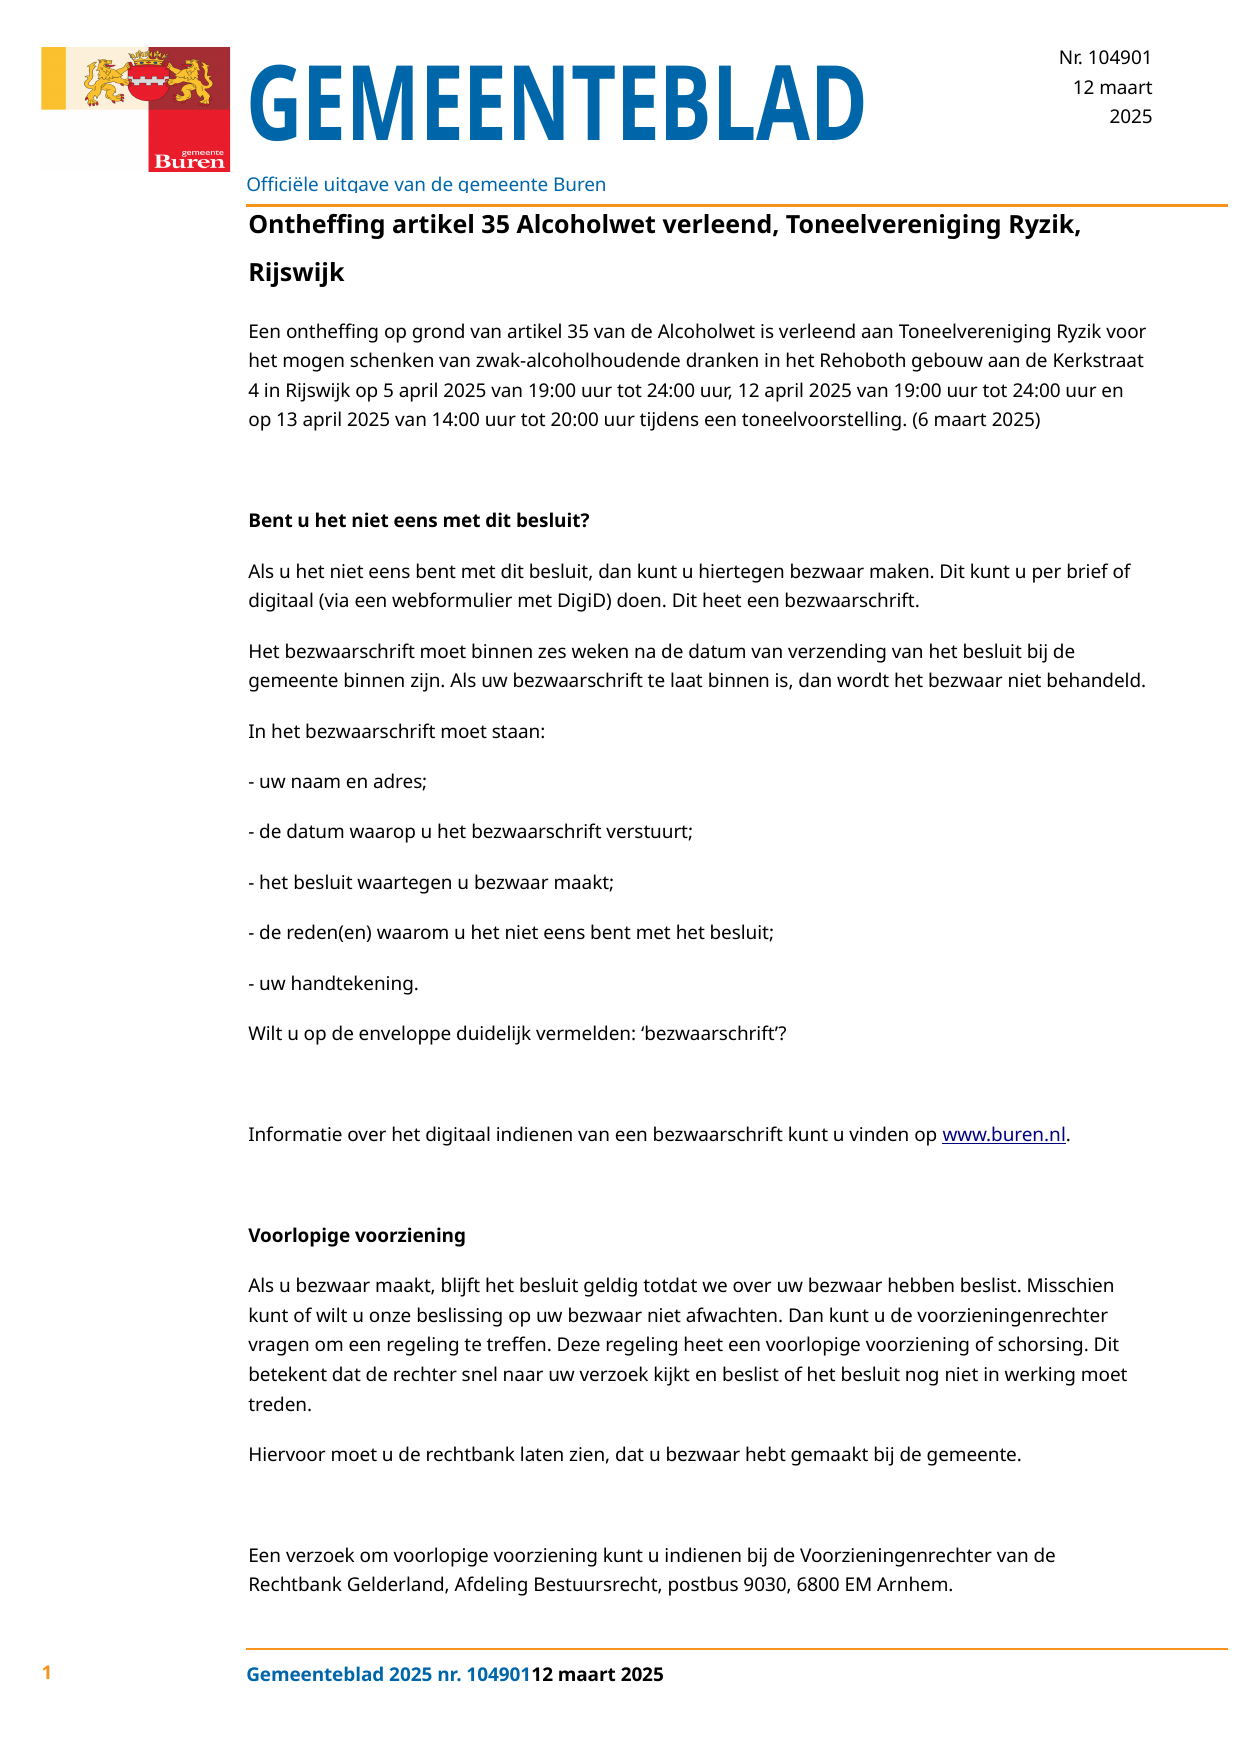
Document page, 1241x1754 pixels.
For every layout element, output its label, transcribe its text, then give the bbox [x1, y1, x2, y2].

picture [41, 47, 231, 172]
text Als u bezwaar maakt, blijft het besluit geldig totdat we over uw bezwaar hebben beslist. Misschien kunt of wilt u onze beslissing op uw bezwaar niet afwachten. Dan kunt u de voorzieningenrechter vragen om een regeling te treffen. Deze regeling heet een voorlopige voorziening of schorsing. Dit betekent dat de rechter snel naar uw verzoek kijkt en beslist of het besluit nog niet in werking moet treden. [248, 1272, 1152, 1417]
text Voorlopige voorziening [248, 1222, 1152, 1248]
text Wilt u op de enveloppe duidelijk vermelden: ‘bezwaarschrift’? [248, 1020, 1152, 1046]
text Als u het niet eens bent met dit besluit, dan kunt u hiertegen bezwaar maken. Dit kunt u per brief of digitaal (via een webformulier met DigiD) doen. Dit heet een bezwaarschrift. [248, 558, 1152, 613]
text - uw naam en adres; [248, 768, 1152, 794]
text - de datum waarop u het bezwaarschrift verstuurt; [248, 819, 1152, 844]
text Hiervoor moet u de rechtbank laten zien, dat u bezwaar hebt gemaakt bij de gemeente. [248, 1441, 1152, 1467]
text Een verzoek om voorlopige voorziening kunt u indienen bij de Voorzieningenrechter van de Rechtbank Gelderland, Afdeling Bestuursrecht, postbus 9030, 6800 EM Arnhem. [248, 1542, 1152, 1597]
text Het bezwaarschrift moet binnen zes weken na de datum van verzending van het besluit bij de gemeente binnen zijn. Als uw bezwaarschrift te laat binnen is, dan wordt het bezwaar niet behandeld. [248, 638, 1152, 693]
text - uw handtekening. [248, 970, 1152, 996]
text Een ontheffing op grond van artikel 35 van de Alcoholwet is verleend aan Toneelvereniging Ryzik voor het mogen schenken van zwak-alcoholhoudende dranken in het Rehoboth gebouw aan de Kerkstraat 4 in Rijswijk op 5 april 2025 van 19:00 uur tot 24:00 uur, 12 april 2025 van 19:00 uur tot 24:00 uur en op 13 april 2025 van 14:00 uur tot 20:00 uur tijdens een toneelvoorstelling. (6 maart 2025) [248, 318, 1152, 432]
text Informatie over het digitaal indienen van een bezwaarschrift kunt u vinden op www.buren.nl. [248, 1121, 1152, 1147]
text - de reden(en) waarom u het niet eens bent met het besluit; [248, 919, 1152, 945]
text In het bezwaarschrift moet staan: [248, 718, 1152, 744]
text Ontheffing artikel 35 Alcoholwet verleend, Toneelvereniging Ryzik, Rijswijk [248, 207, 1152, 288]
text - het besluit waartegen u bezwaar maakt; [248, 869, 1152, 895]
text Bent u het niet eens met dit besluit? [248, 507, 1152, 533]
